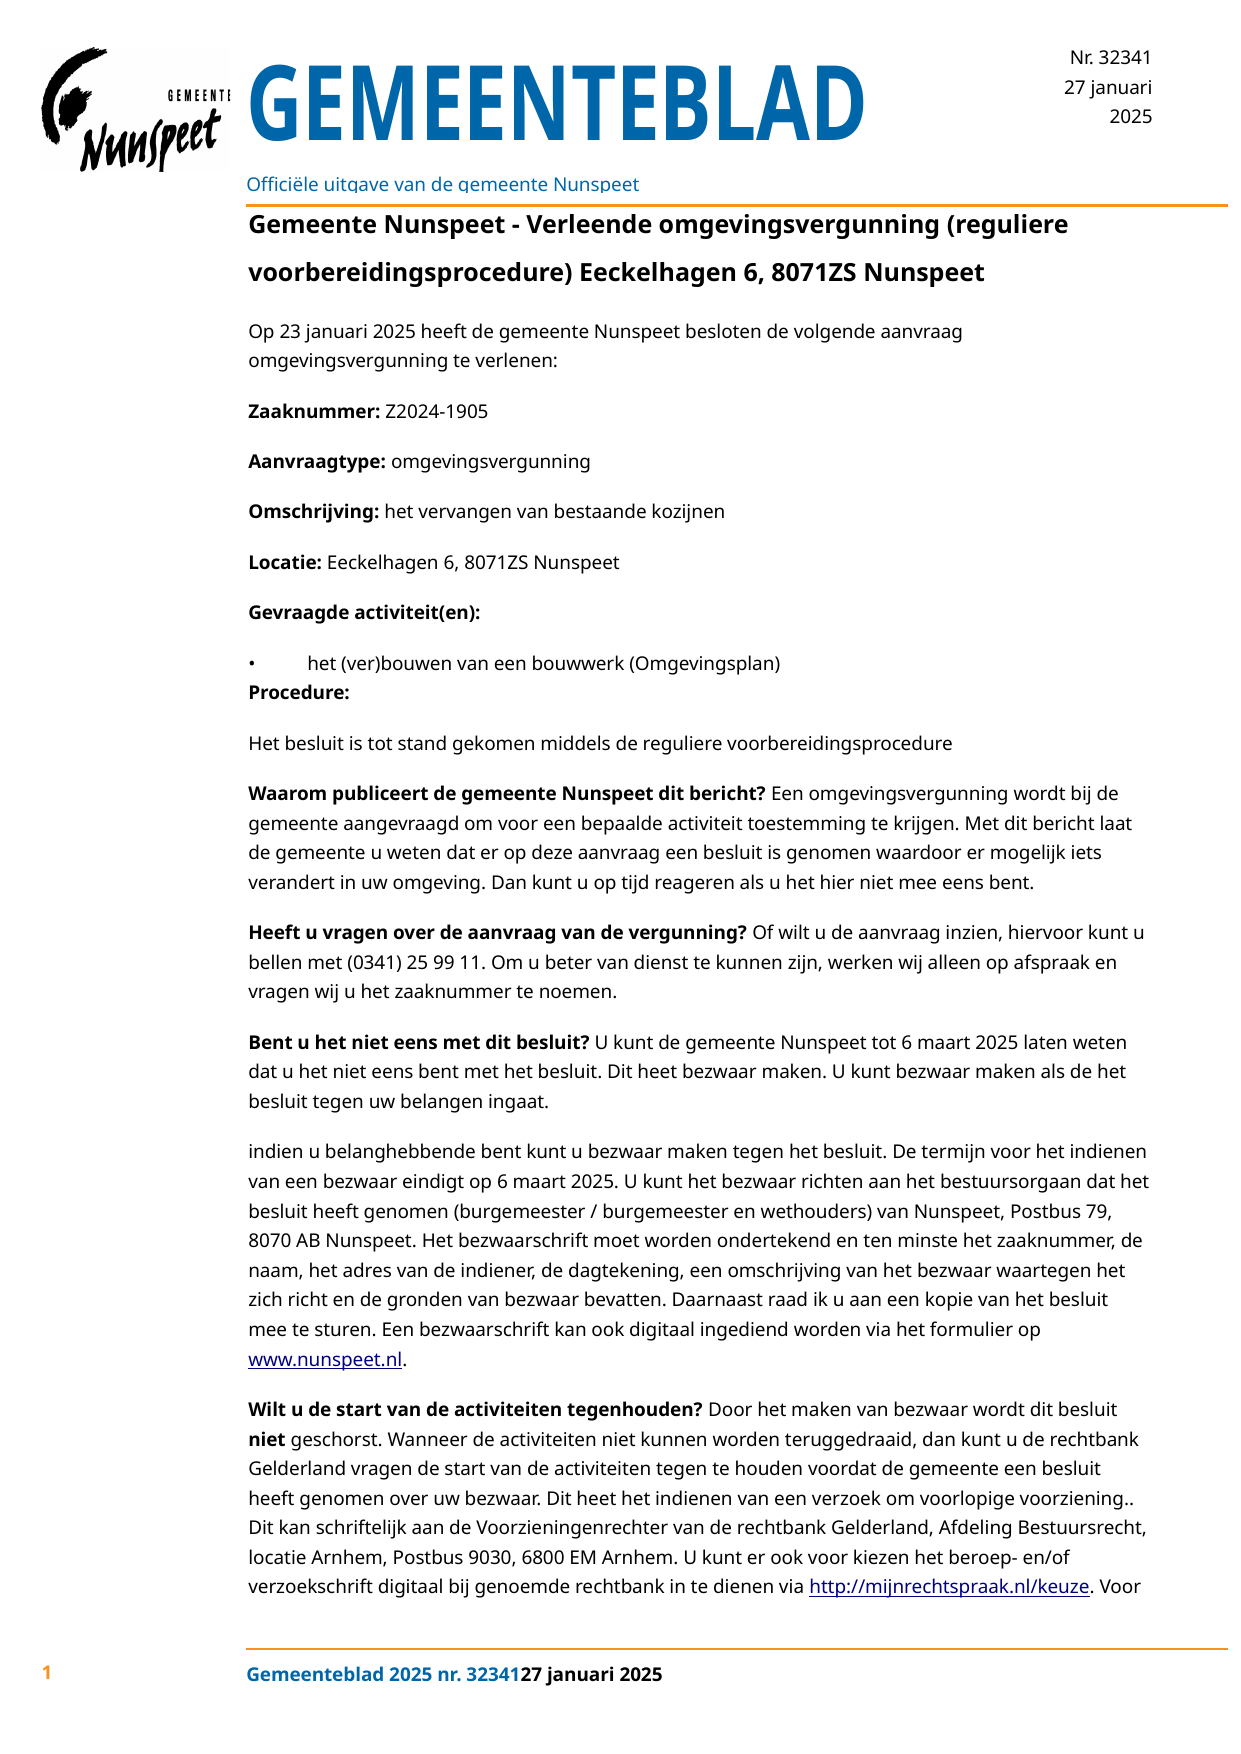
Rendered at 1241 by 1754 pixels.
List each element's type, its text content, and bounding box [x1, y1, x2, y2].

text Heeft u vragen over de aanvraag van de vergunning? Of wilt u de aanvraag inzien, hiervoor kunt u bellen met (0341) 25 99 11. Om u beter van dienst te kunnen zijn, werken wij alleen op afspraak en vragen wij u het zaaknummer te noemen. [248, 919, 1152, 1004]
text Gemeente Nunspeet - Verleende omgevingsvergunning (reguliere voorbereidingsprocedure) Eeckelhagen 6, 8071ZS Nunspeet [248, 207, 1152, 288]
list het (ver)bouwen van een bouwwerk (Omgevingsplan) [248, 650, 1152, 676]
text indien u belanghebbende bent kunt u bezwaar maken tegen het besluit. De termijn voor het indienen van een bezwaar eindigt op 6 maart 2025. U kunt het bezwaar richten aan het bestuursorgaan dat het besluit heeft genomen (burgemeester / burgemeester en wethouders) van Nunspeet, Postbus 79, 8070 AB Nunspeet. Het bezwaarschrift moet worden ondertekend en ten minste het zaaknummer, de naam, het adres van de indiener, de dagtekening, een omschrijving van het bezwaar waartegen het zich richt en de gronden van bezwaar bevatten. Daarnaast raad ik u aan een kopie van het besluit mee te sturen. Een bezwaarschrift kan ook digitaal ingediend worden via het formulier op www.nunspeet.nl. [248, 1139, 1152, 1372]
text Zaaknummer: Z2024-1905 [248, 398, 1152, 424]
text Waarom publiceert de gemeente Nunspeet dit bericht? Een omgevingsvergunning wordt bij de gemeente aangevraagd om voor een bepaalde activiteit toestemming te krijgen. Met dit bericht laat de gemeente u weten dat er op deze aanvraag een besluit is genomen waardoor er mogelijk iets verandert in uw omgeving. Dan kunt u op tijd reageren als u het hier niet mee eens bent. [248, 780, 1152, 895]
text Op 23 januari 2025 heeft de gemeente Nunspeet besloten de volgende aanvraag omgevingsvergunning te verlenen: [248, 318, 1152, 373]
text Het besluit is tot stand gekomen middels de reguliere voorbereidingsprocedure [248, 730, 1152, 756]
text Gevraagde activiteit(en): [248, 599, 1152, 625]
picture [41, 47, 231, 172]
text Procedure: [248, 679, 1152, 705]
text Wilt u de start van de activiteiten tegenhouden? Door het maken van bezwaar wordt dit besluit niet geschorst. Wanneer de activiteiten niet kunnen worden teruggedraaid, dan kunt u de rechtbank Gelderland vragen de start van de activiteiten tegen te houden voordat de gemeente een besluit heeft genomen over uw bezwaar. Dit heet het indienen van een verzoek om voorlopige voorziening.. Dit kan schriftelijk aan de Voorzieningenrechter van de rechtbank Gelderland, Afdeling Bestuursrecht, locatie Arnhem, Postbus 9030, 6800 EM Arnhem. U kunt er ook voor kiezen het beroep- en/of verzoekschrift digitaal bij genoemde rechtbank in te dienen via http://mijnrechtspraak.nl/keuze. Voor [248, 1396, 1152, 1599]
text Locatie: Eeckelhagen 6, 8071ZS Nunspeet [248, 549, 1152, 575]
text Omschrijving: het vervangen van bestaande kozijnen [248, 499, 1152, 524]
text Bent u het niet eens met dit besluit? U kunt de gemeente Nunspeet tot 6 maart 2025 laten weten dat u het niet eens bent met het besluit. Dit heet bezwaar maken. U kunt bezwaar maken als de het besluit tegen uw belangen ingaat. [248, 1029, 1152, 1114]
text Aanvraagtype: omgevingsvergunning [248, 448, 1152, 474]
